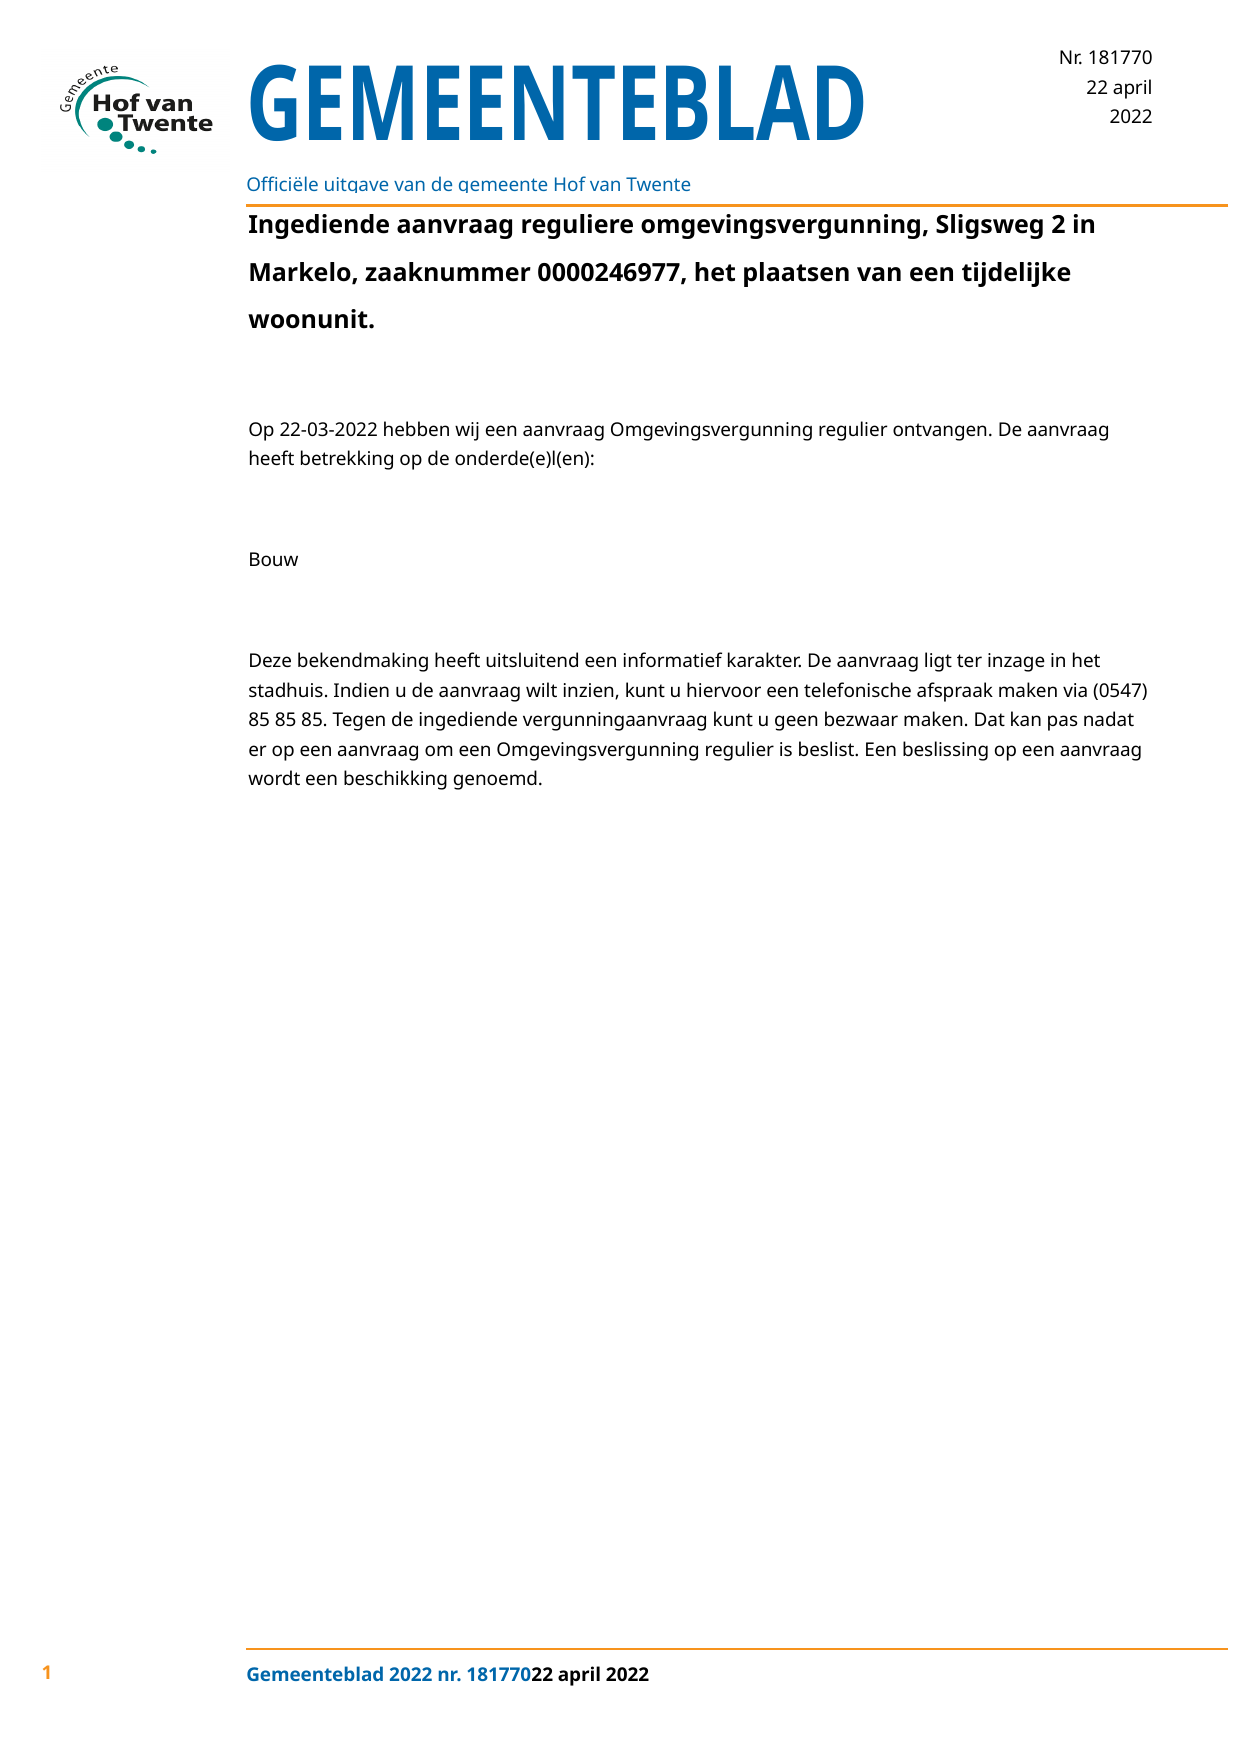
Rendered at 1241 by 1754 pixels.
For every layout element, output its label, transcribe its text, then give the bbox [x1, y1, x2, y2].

text Op 22-03-2022 hebben wij een aanvraag Omgevingsvergunning regulier ontvangen. De aanvraag heeft betrekking op de onderde(e)l(en): [248, 416, 1152, 471]
text Deze bekendmaking heeft uitsluitend een informatief karakter. De aanvraag ligt ter inzage in het stadhuis. Indien u de aanvraag wilt inzien, kunt u hiervoor een telefonische afspraak maken via (0547) 85 85 85. Tegen de ingediende vergunningaanvraag kunt u geen bezwaar maken. Dat kan pas nadat er op een aanvraag om een Omgevingsvergunning regulier is beslist. Een beslissing op een aanvraag wordt een beschikking genoemd. [248, 647, 1152, 791]
text Bouw [248, 546, 1152, 572]
text Ingediende aanvraag reguliere omgevingsvergunning, Sligsweg 2 in Markelo, zaaknummer 0000246977, het plaatsen van een tijdelijke woonunit. [248, 207, 1152, 336]
picture [41, 47, 231, 172]
